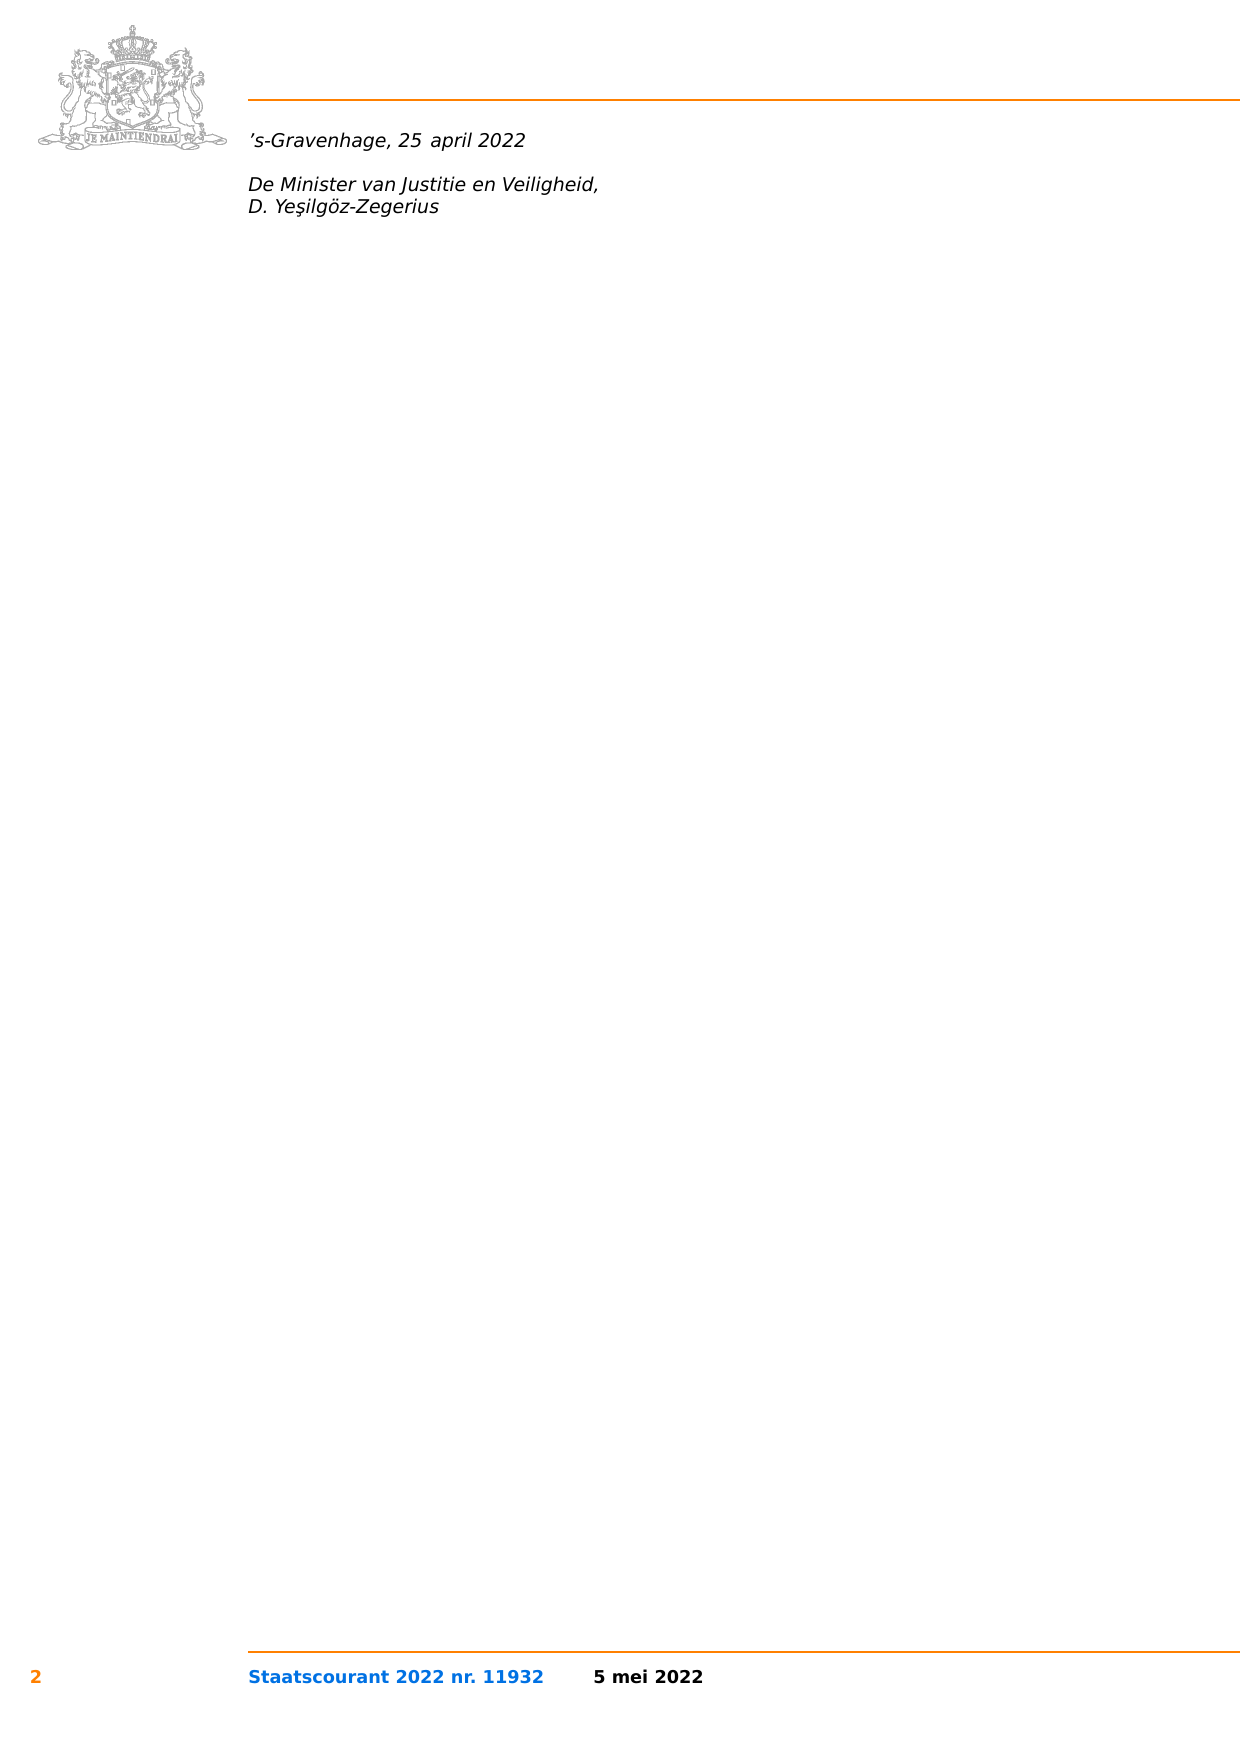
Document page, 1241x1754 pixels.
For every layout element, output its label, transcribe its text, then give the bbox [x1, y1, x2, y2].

text De Minister van Justitie en Veiligheid, D. Yeşilgöz-Zegerius [248, 174, 1163, 218]
picture [38, 25, 227, 150]
text ’s-Gravenhage, 25 april 2022 [248, 130, 1163, 152]
